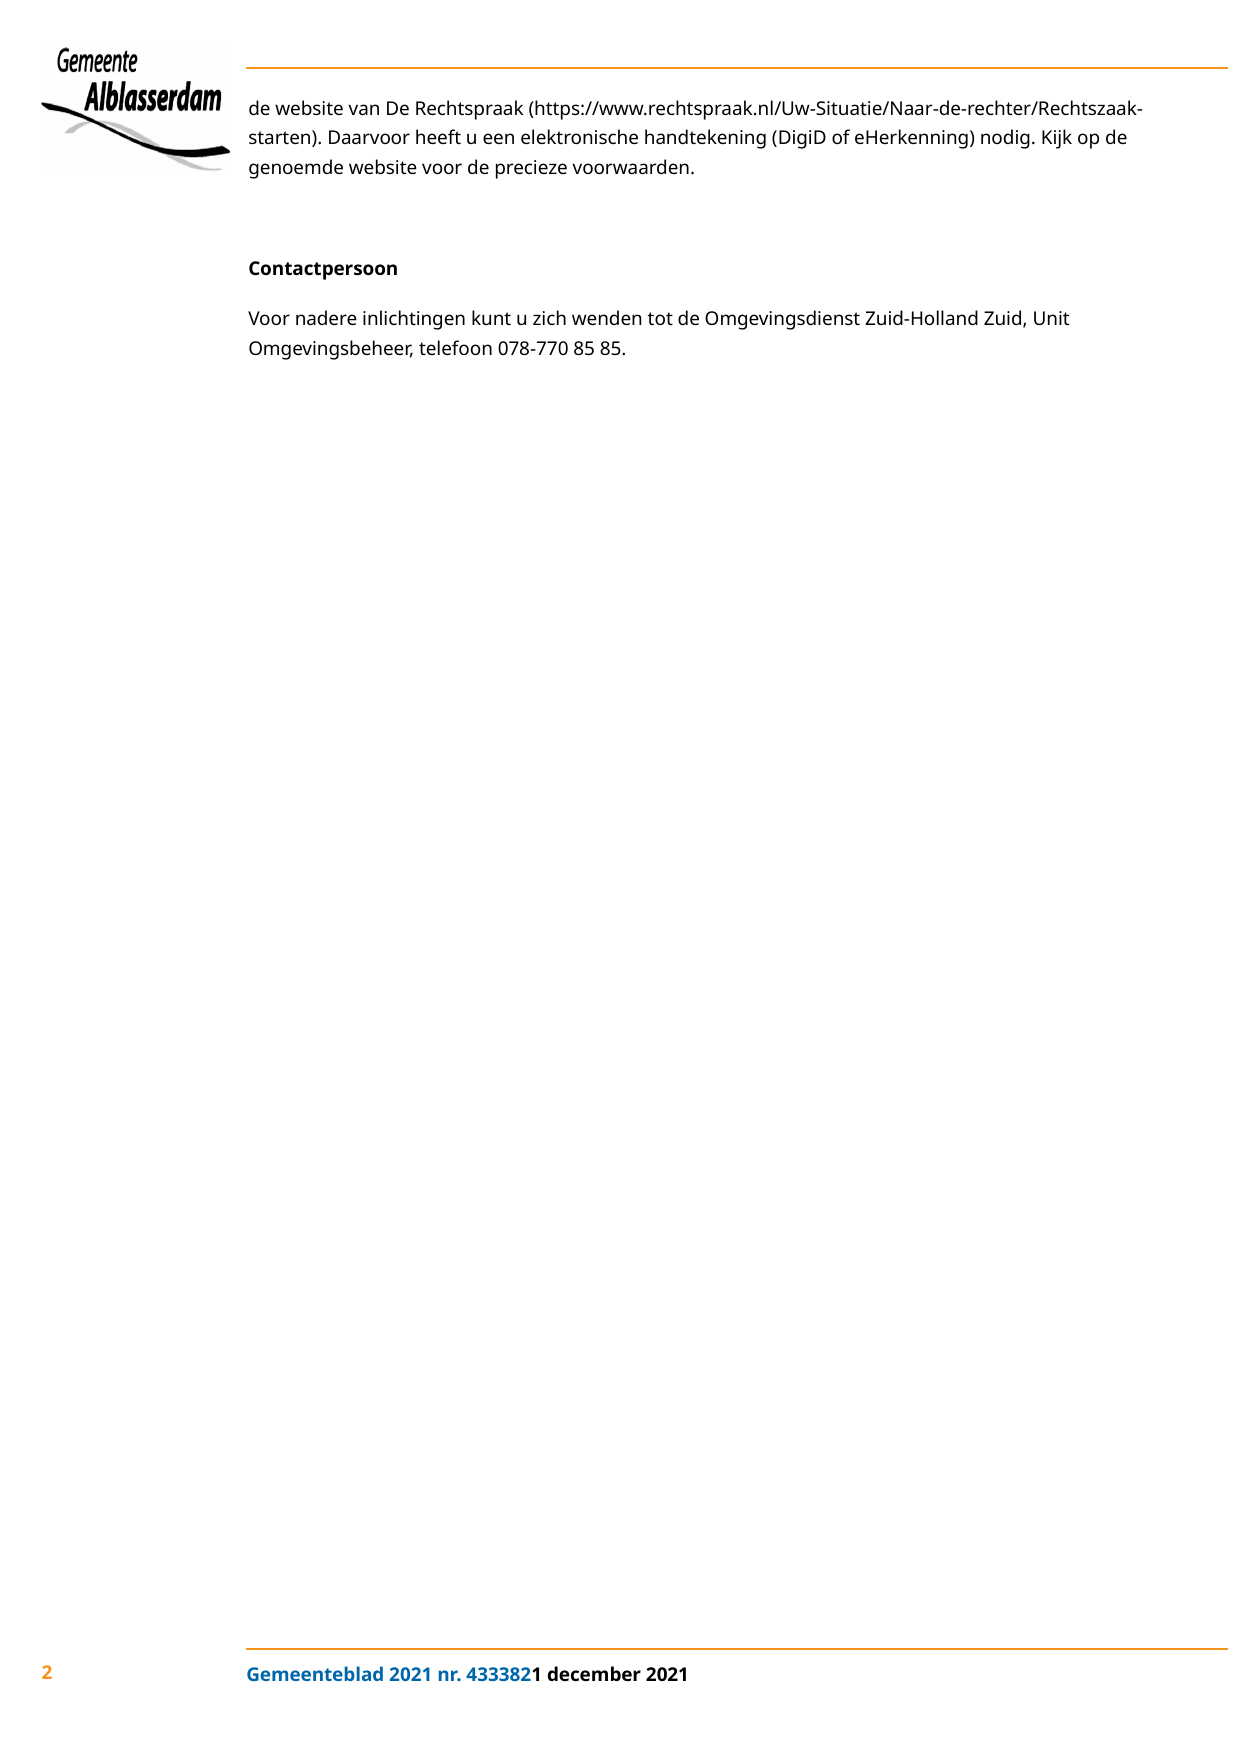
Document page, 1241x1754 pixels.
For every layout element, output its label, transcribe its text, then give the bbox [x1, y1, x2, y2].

picture [41, 47, 231, 172]
text Voor nadere inlichtingen kunt u zich wenden tot de Omgevingsdienst Zuid-Holland Zuid, Unit Omgevingsbeheer, telefoon 078-770 85 85. [248, 305, 1152, 361]
text de website van De Rechtspraak (https://www.rechtspraak.nl/Uw-Situatie/Naar-de-rechter/Rechtszaak-starten). Daarvoor heeft u een elektronische handtekening (DigiD of eHerkenning) nodig. Kijk op de genoemde website voor de precieze voorwaarden. [248, 95, 1152, 180]
text Contactpersoon [248, 255, 1152, 281]
